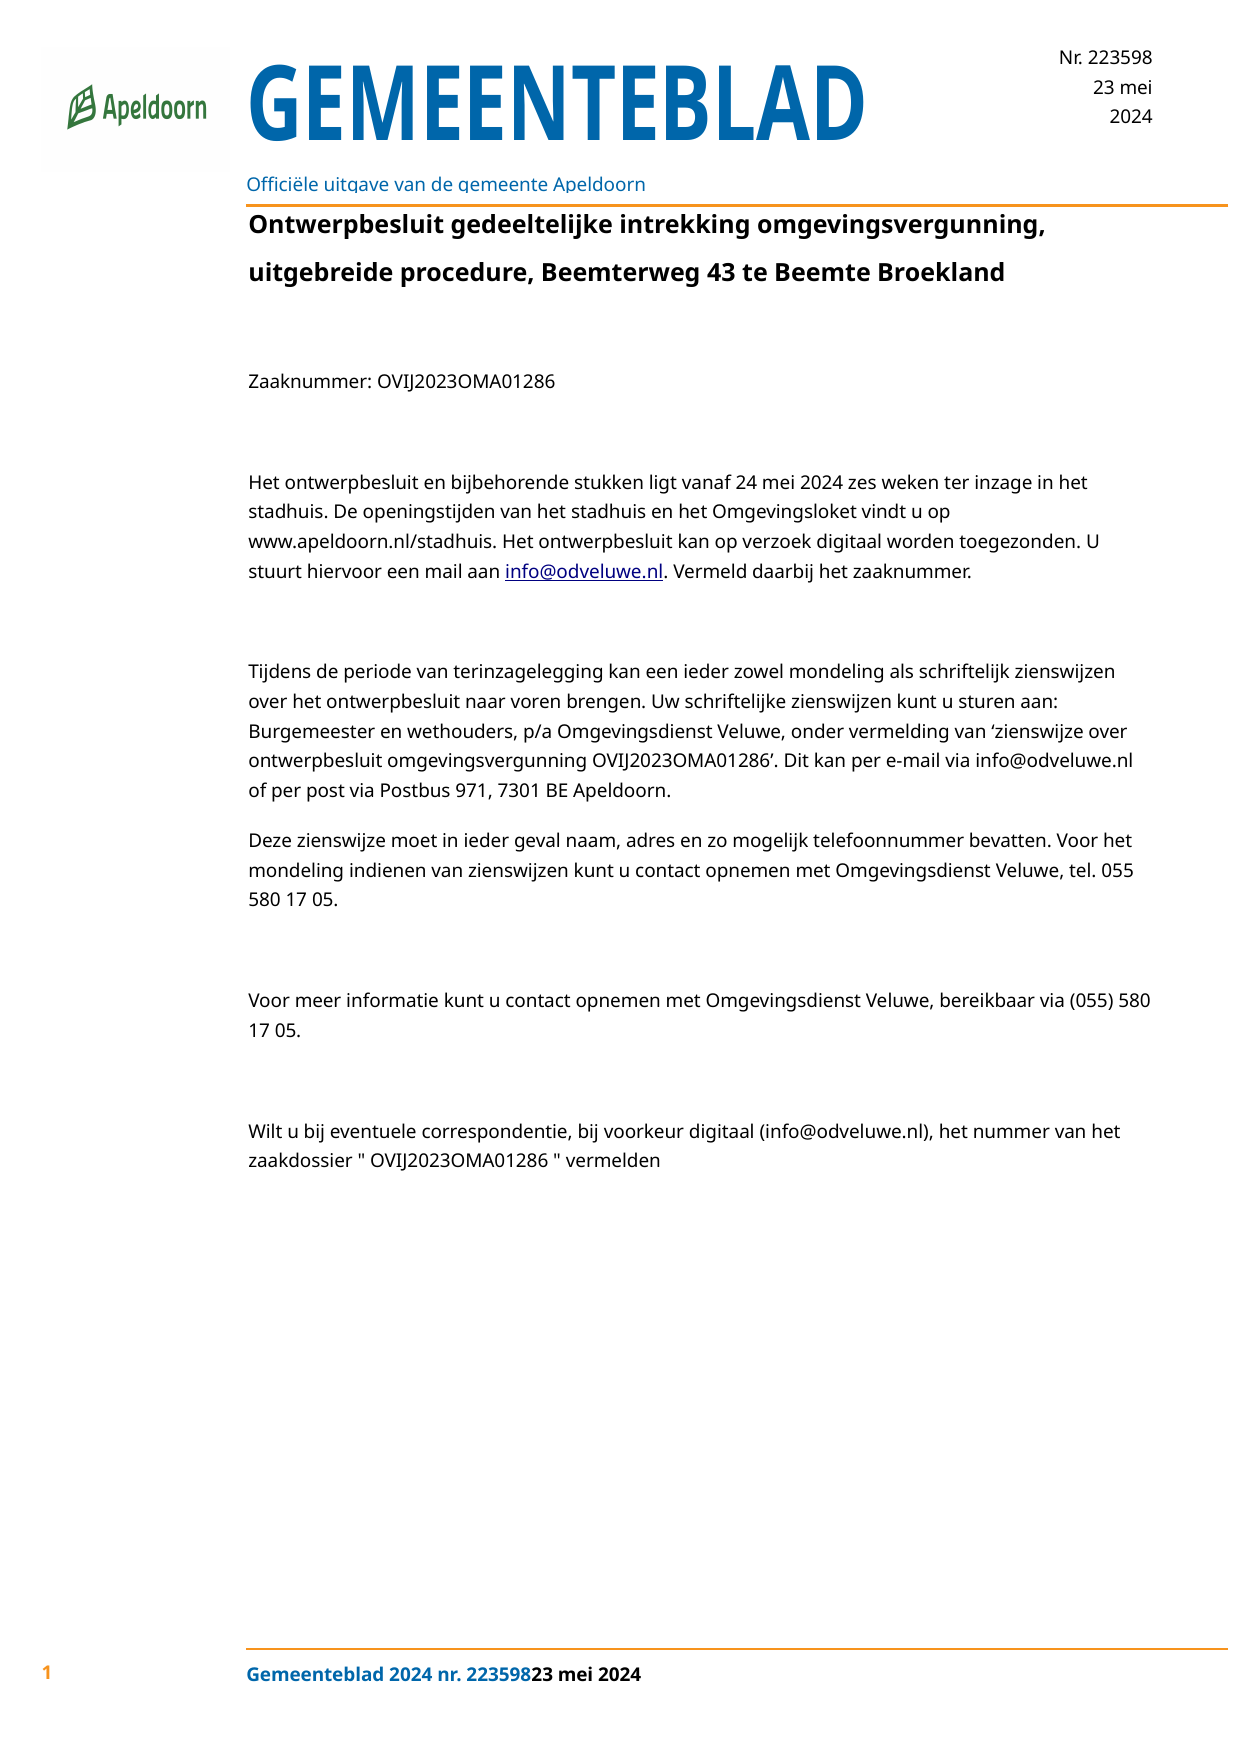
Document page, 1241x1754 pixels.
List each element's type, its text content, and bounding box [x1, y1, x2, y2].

text Ontwerpbesluit gedeeltelijke intrekking omgevingsvergunning, uitgebreide procedure, Beemterweg 43 te Beemte Broekland [248, 207, 1152, 288]
text Voor meer informatie kunt u contact opnemen met Omgevingsdienst Veluwe, bereikbaar via (055) 580 17 05. [248, 987, 1152, 1043]
text Tijdens de periode van terinzagelegging kan een ieder zowel mondeling als schriftelijk zienswijzen over het ontwerpbesluit naar voren brengen. Uw schriftelijke zienswijzen kunt u sturen aan: Burgemeester en wethouders, p/a Omgevingsdienst Veluwe, onder vermelding van ‘zienswijze over ontwerpbesluit omgevingsvergunning OVIJ2023OMA01286’. Dit kan per e-mail via info@odveluwe.nl of per post via Postbus 971, 7301 BE Apeldoorn. [248, 659, 1152, 803]
text Zaaknummer: OVIJ2023OMA01286 [248, 368, 1152, 394]
text Het ontwerpbesluit en bijbehorende stukken ligt vanaf 24 mei 2024 zes weken ter inzage in het stadhuis. De openingstijden van het stadhuis en het Omgevingsloket vindt u op www.apeldoorn.nl/stadhuis. Het ontwerpbesluit kan op verzoek digitaal worden toegezonden. U stuurt hiervoor een mail aan info@odveluwe.nl. Vermeld daarbij het zaaknummer. [248, 469, 1152, 584]
text Wilt u bij eventuele correspondentie, bij voorkeur digitaal (info@odveluwe.nl), het nummer van het zaakdossier " OVIJ2023OMA01286 " vermelden [248, 1118, 1152, 1173]
picture [41, 47, 231, 172]
text Deze zienswijze moet in ieder geval naam, adres en zo mogelijk telefoonnummer bevatten. Voor het mondeling indienen van zienswijzen kunt u contact opnemen met Omgevingsdienst Veluwe, tel. 055 580 17 05. [248, 827, 1152, 912]
